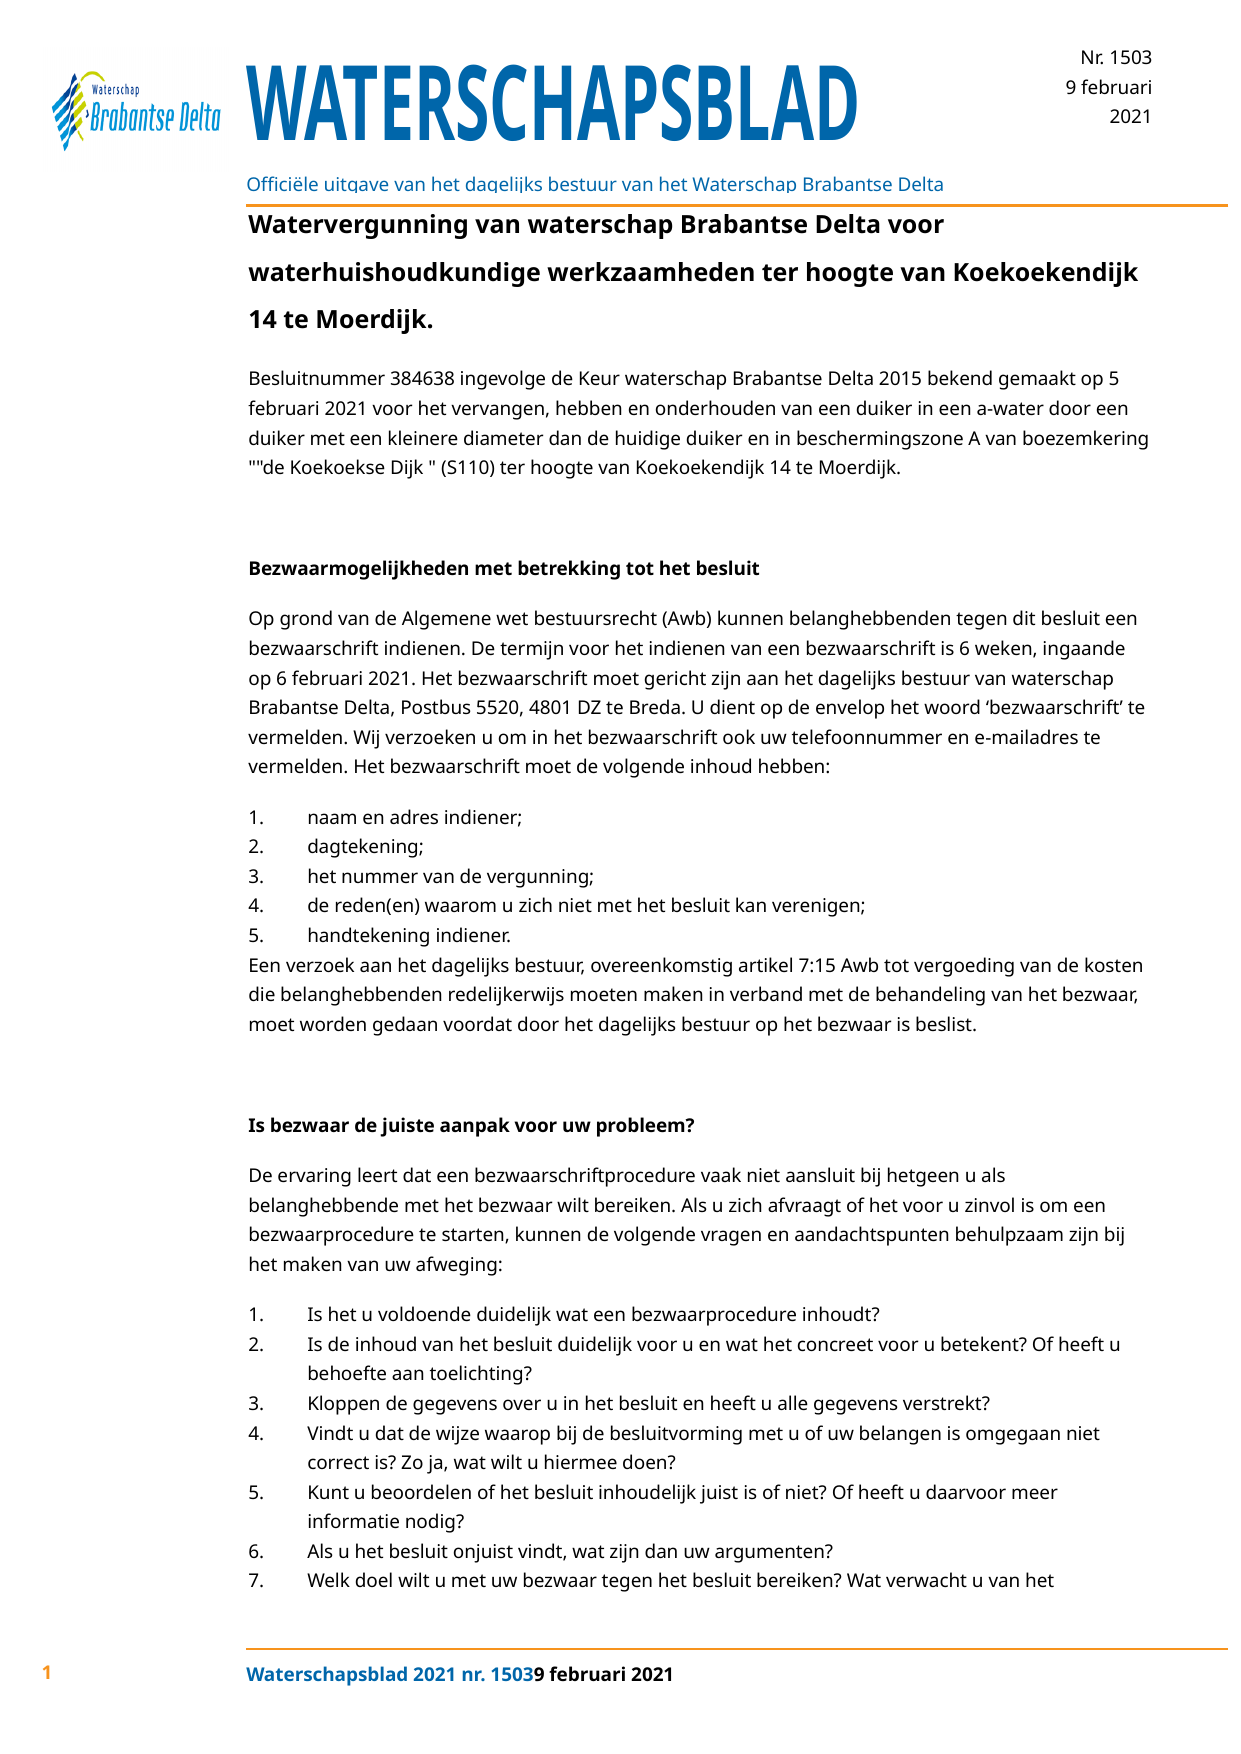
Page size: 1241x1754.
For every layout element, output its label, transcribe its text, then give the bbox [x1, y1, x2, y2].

list handtekening indiener. [248, 922, 1152, 948]
text Een verzoek aan het dagelijks bestuur, overeenkomstig artikel 7:15 Awb tot vergoeding van de kosten die belanghebbenden redelijkerwijs moeten maken in verband met de behandeling van het bezwaar, moet worden gedaan voordat door het dagelijks bestuur op het bezwaar is beslist. [248, 952, 1152, 1037]
list Welk doel wilt u met uw bezwaar tegen het besluit bereiken? Wat verwacht u van het [248, 1568, 1152, 1593]
text De ervaring leert dat een bezwaarschriftprocedure vaak niet aansluit bij hetgeen u als belanghebbende met het bezwaar wilt bereiken. Als u zich afvraagt of het voor u zinvol is om een bezwaarprocedure te starten, kunnen de volgende vragen en aandachtspunten behulpzaam zijn bij het maken van uw afweging: [248, 1162, 1152, 1277]
text Watervergunning van waterschap Brabantse Delta voor waterhuishoudkundige werkzaamheden ter hoogte van Koekoekendijk 14 te Moerdijk. [248, 207, 1152, 336]
text Is bezwaar de juiste aanpak voor uw probleem? [248, 1112, 1152, 1137]
text Op grond van de Algemene wet bestuursrecht (Awb) kunnen belanghebbenden tegen dit besluit een bezwaarschrift indienen. De termijn voor het indienen van een bezwaarschrift is 6 weken, ingaande op 6 februari 2021. Het bezwaarschrift moet gericht zijn aan het dagelijks bestuur van waterschap Brabantse Delta, Postbus 5520, 4801 DZ te Breda. U dient op de envelop het woord ‘bezwaarschrift’ te vermelden. Wij verzoeken u om in het bezwaarschrift ook uw telefoonnummer en e‑mailadres te vermelden. Het bezwaarschrift moet de volgende inhoud hebben: [248, 606, 1152, 779]
text Besluitnummer 384638 ingevolge de Keur waterschap Brabantse Delta 2015 bekend gemaakt op 5 februari 2021 voor het vervangen, hebben en onderhouden van een duiker in een a-water door een duiker met een kleinere diameter dan de huidige duiker en in beschermingszone A van boezemkering ""de Koekoekse Dijk " (S110) ter hoogte van Koekoekendijk 14 te Moerdijk. [248, 366, 1152, 480]
list Vindt u dat de wijze waarop bij de besluitvorming met u of uw belangen is omgegaan niet correct is? Zo ja, wat wilt u hiermee doen? [248, 1420, 1152, 1475]
list het nummer van de vergunning; [248, 863, 1152, 889]
list Als u het besluit onjuist vindt, wat zijn dan uw argumenten? [248, 1538, 1152, 1564]
text Bezwaarmogelijkheden met betrekking tot het besluit [248, 555, 1152, 581]
list dagtekening; [248, 833, 1152, 859]
list Kloppen de gegevens over u in het besluit en heeft u alle gegevens verstrekt? [248, 1390, 1152, 1416]
list Kunt u beoordelen of het besluit inhoudelijk juist is of niet? Of heeft u daarvoor meer informatie nodig? [248, 1479, 1152, 1534]
list naam en adres indiener; [248, 804, 1152, 829]
picture [41, 47, 231, 172]
list Is de inhoud van het besluit duidelijk voor u en wat het concreet voor u betekent? Of heeft u behoefte aan toelichting? [248, 1331, 1152, 1386]
list Is het u voldoende duidelijk wat een bezwaarprocedure inhoudt? [248, 1301, 1152, 1327]
list de reden(en) waarom u zich niet met het besluit kan verenigen; [248, 893, 1152, 918]
